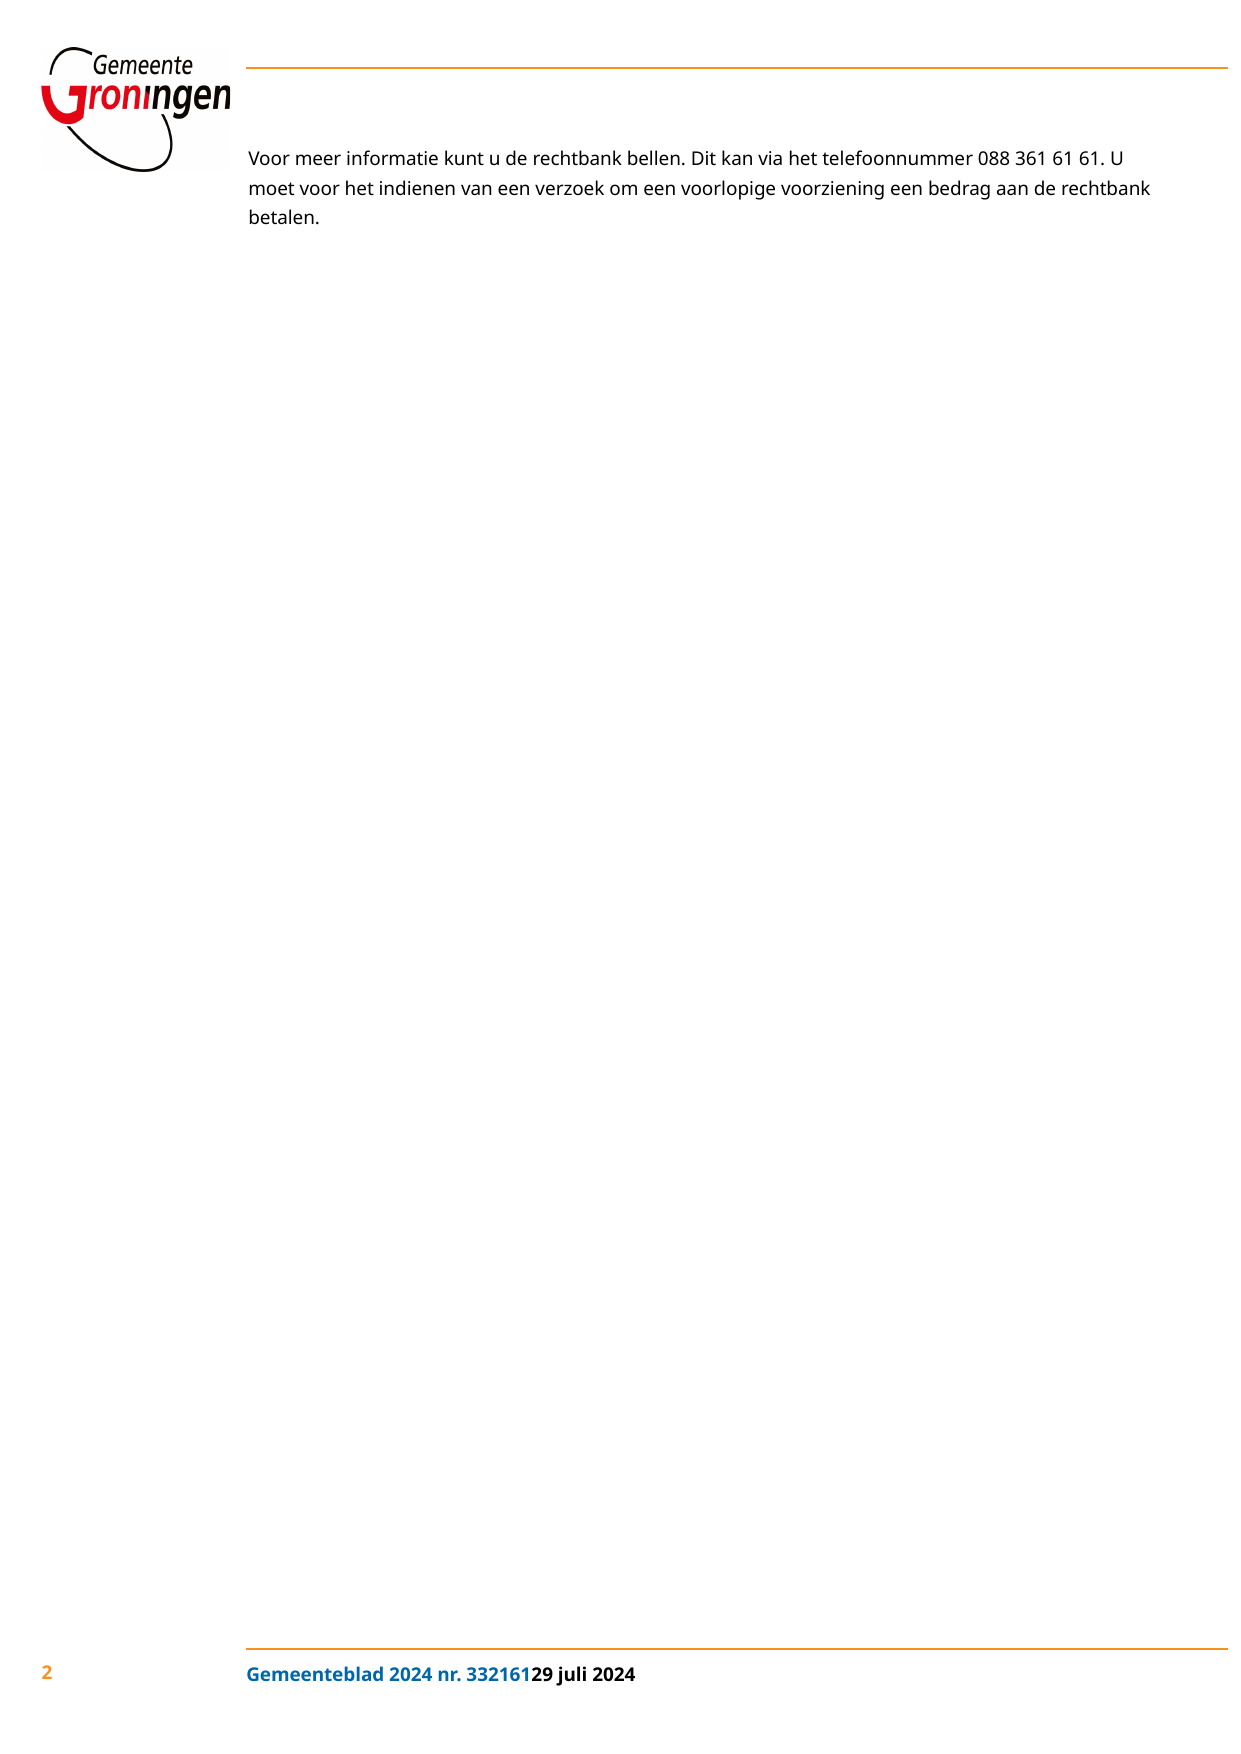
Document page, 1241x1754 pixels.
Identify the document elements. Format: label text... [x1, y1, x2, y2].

text Voor meer informatie kunt u de rechtbank bellen. Dit kan via het telefoonnummer 088 361 61 61. U moet voor het indienen van een verzoek om een voorlopige voorziening een bedrag aan de rechtbank betalen. [248, 145, 1152, 230]
picture [41, 47, 231, 172]
